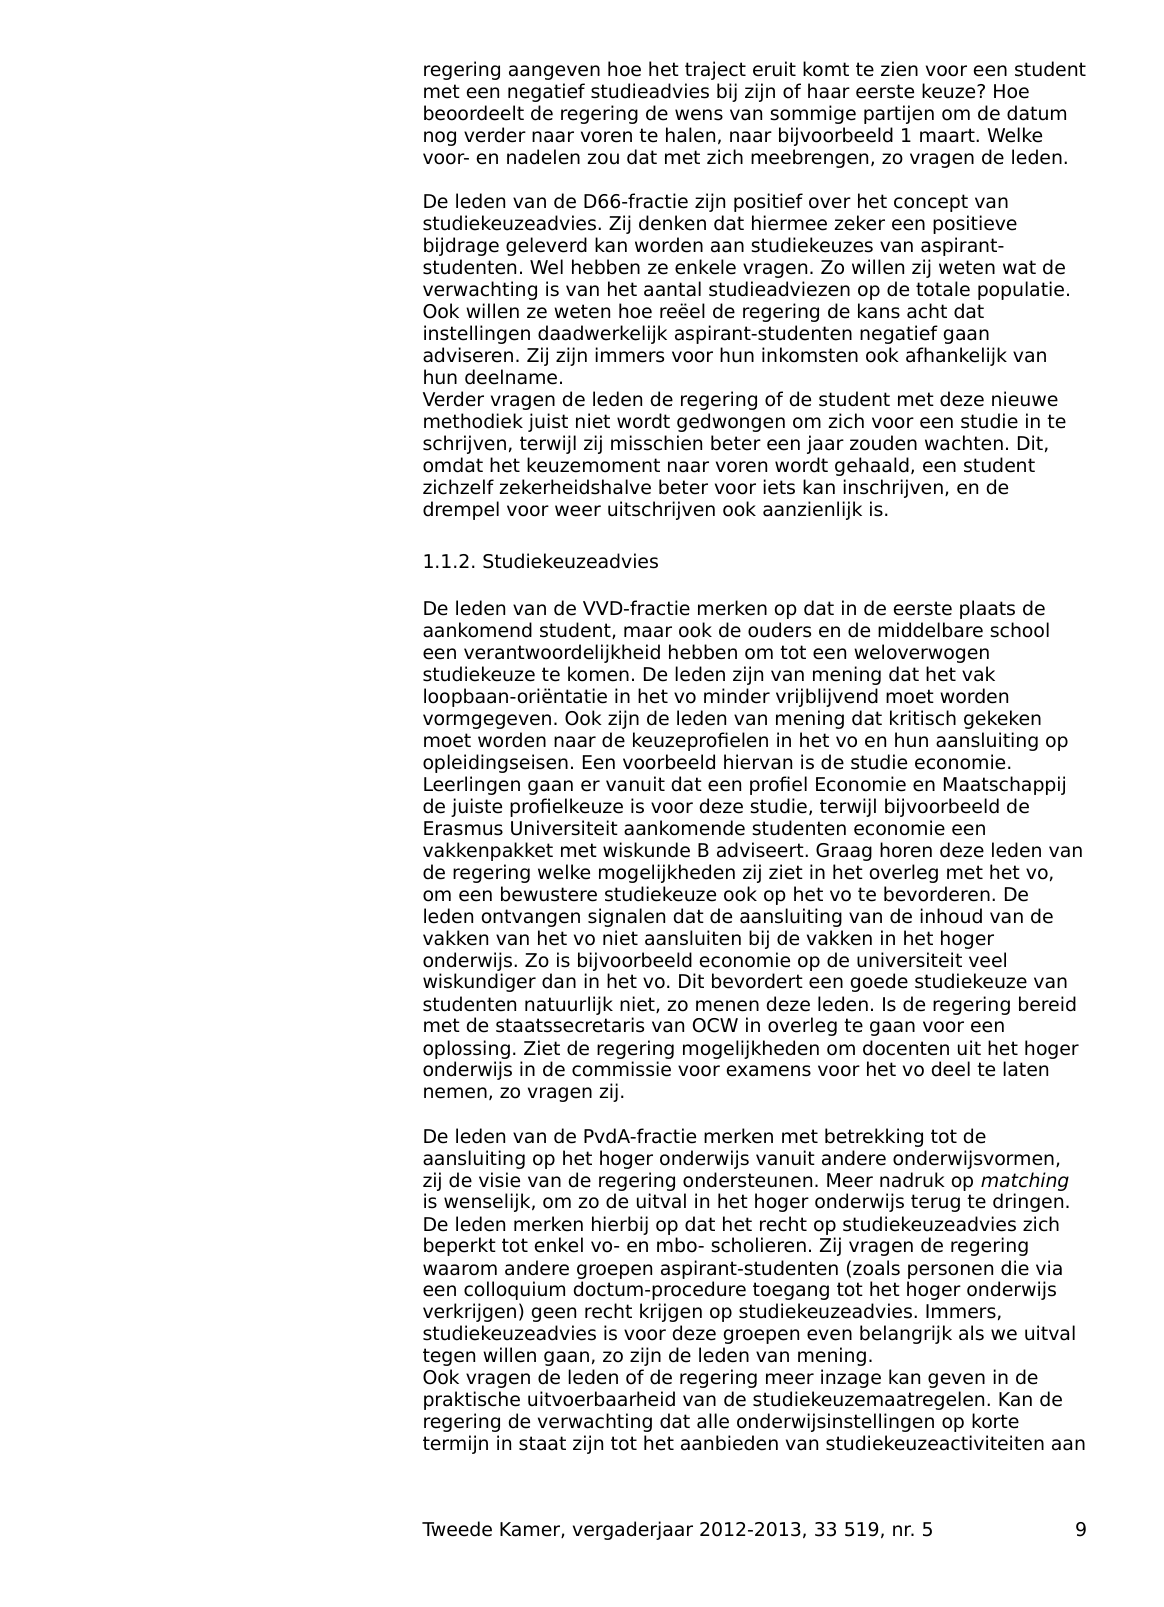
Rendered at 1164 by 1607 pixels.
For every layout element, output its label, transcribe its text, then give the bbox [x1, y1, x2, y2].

subtitle 1.1.2. Studiekeuzeadvies [422, 551, 1087, 573]
text regering aangeven hoe het traject eruit komt te zien voor een student met een negatief studieadvies bij zijn of haar eerste keuze? Hoe beoordeelt de regering de wens van sommige partijen om de datum nog verder naar voren te halen, naar bijvoorbeeld 1 maart. Welke voor- en nadelen zou dat met zich meebrengen, zo vragen de leden. [422, 59, 1087, 169]
text De leden van de PvdA-fractie merken met betrekking tot de aansluiting op het hoger onderwijs vanuit andere onderwijsvormen, zij de visie van de regering ondersteunen. Meer nadruk op matching is wenselijk, om zo de uitval in het hoger onderwijs terug te dringen. De leden merken hierbij op dat het recht op studiekeuzeadvies zich beperkt tot enkel vo- en mbo- scholieren. Zij vragen de regering waarom andere groepen aspirant-studenten (zoals personen die via een colloquium doctum-procedure toegang tot het hoger onderwijs verkrijgen) geen recht krijgen op studiekeuzeadvies. Immers, studiekeuzeadvies is voor deze groepen even belangrijk als we uitval tegen willen gaan, zo zijn de leden van mening. [422, 1126, 1087, 1367]
text De leden van de D66-fractie zijn positief over het concept van studiekeuzeadvies. Zij denken dat hiermee zeker een positieve bijdrage geleverd kan worden aan studiekeuzes van aspirant-studenten. Wel hebben ze enkele vragen. Zo willen zij weten wat de verwachting is van het aantal studieadviezen op de totale populatie. Ook willen ze weten hoe reëel de regering de kans acht dat instellingen daadwerkelijk aspirant-studenten negatief gaan adviseren. Zij zijn immers voor hun inkomsten ook afhankelijk van hun deelname. [422, 191, 1087, 389]
text Ook vragen de leden of de regering meer inzage kan geven in de praktische uitvoerbaarheid van de studiekeuzemaatregelen. Kan de regering de verwachting dat alle onderwijsinstellingen op korte termijn in staat zijn tot het aanbieden van studiekeuzeactiviteiten aan [422, 1367, 1087, 1455]
text Verder vragen de leden de regering of de student met deze nieuwe methodiek juist niet wordt gedwongen om zich voor een studie in te schrijven, terwijl zij misschien beter een jaar zouden wachten. Dit, omdat het keuzemoment naar voren wordt gehaald, een student zichzelf zekerheidshalve beter voor iets kan inschrijven, en de drempel voor weer uitschrijven ook aanzienlijk is. [422, 389, 1087, 521]
text De leden van de VVD-fractie merken op dat in de eerste plaats de aankomend student, maar ook de ouders en de middelbare school een verantwoordelijkheid hebben om tot een weloverwogen studiekeuze te komen. De leden zijn van mening dat het vak loopbaan-oriëntatie in het vo minder vrijblijvend moet worden vormgegeven. Ook zijn de leden van mening dat kritisch gekeken moet worden naar de keuzeprofielen in het vo en hun aansluiting op opleidingseisen. Een voorbeeld hiervan is de studie economie. Leerlingen gaan er vanuit dat een profiel Economie en Maatschappij de juiste profielkeuze is voor deze studie, terwijl bijvoorbeeld de Erasmus Universiteit aankomende studenten economie een vakkenpakket met wiskunde B adviseert. Graag horen deze leden van de regering welke mogelijkheden zij ziet in het overleg met het vo, om een bewustere studiekeuze ook op het vo te bevorderen. De leden ontvangen signalen dat de aansluiting van de inhoud van de vakken van het vo niet aansluiten bij de vakken in het hoger onderwijs. Zo is bijvoorbeeld economie op de universiteit veel wiskundiger dan in het vo. Dit bevordert een goede studiekeuze van studenten natuurlijk niet, zo menen deze leden. Is de regering bereid met de staatssecretaris van OCW in overleg te gaan voor een oplossing. Ziet de regering mogelijkheden om docenten uit het hoger onderwijs in de commissie voor examens voor het vo deel te laten nemen, zo vragen zij. [422, 598, 1087, 1103]
